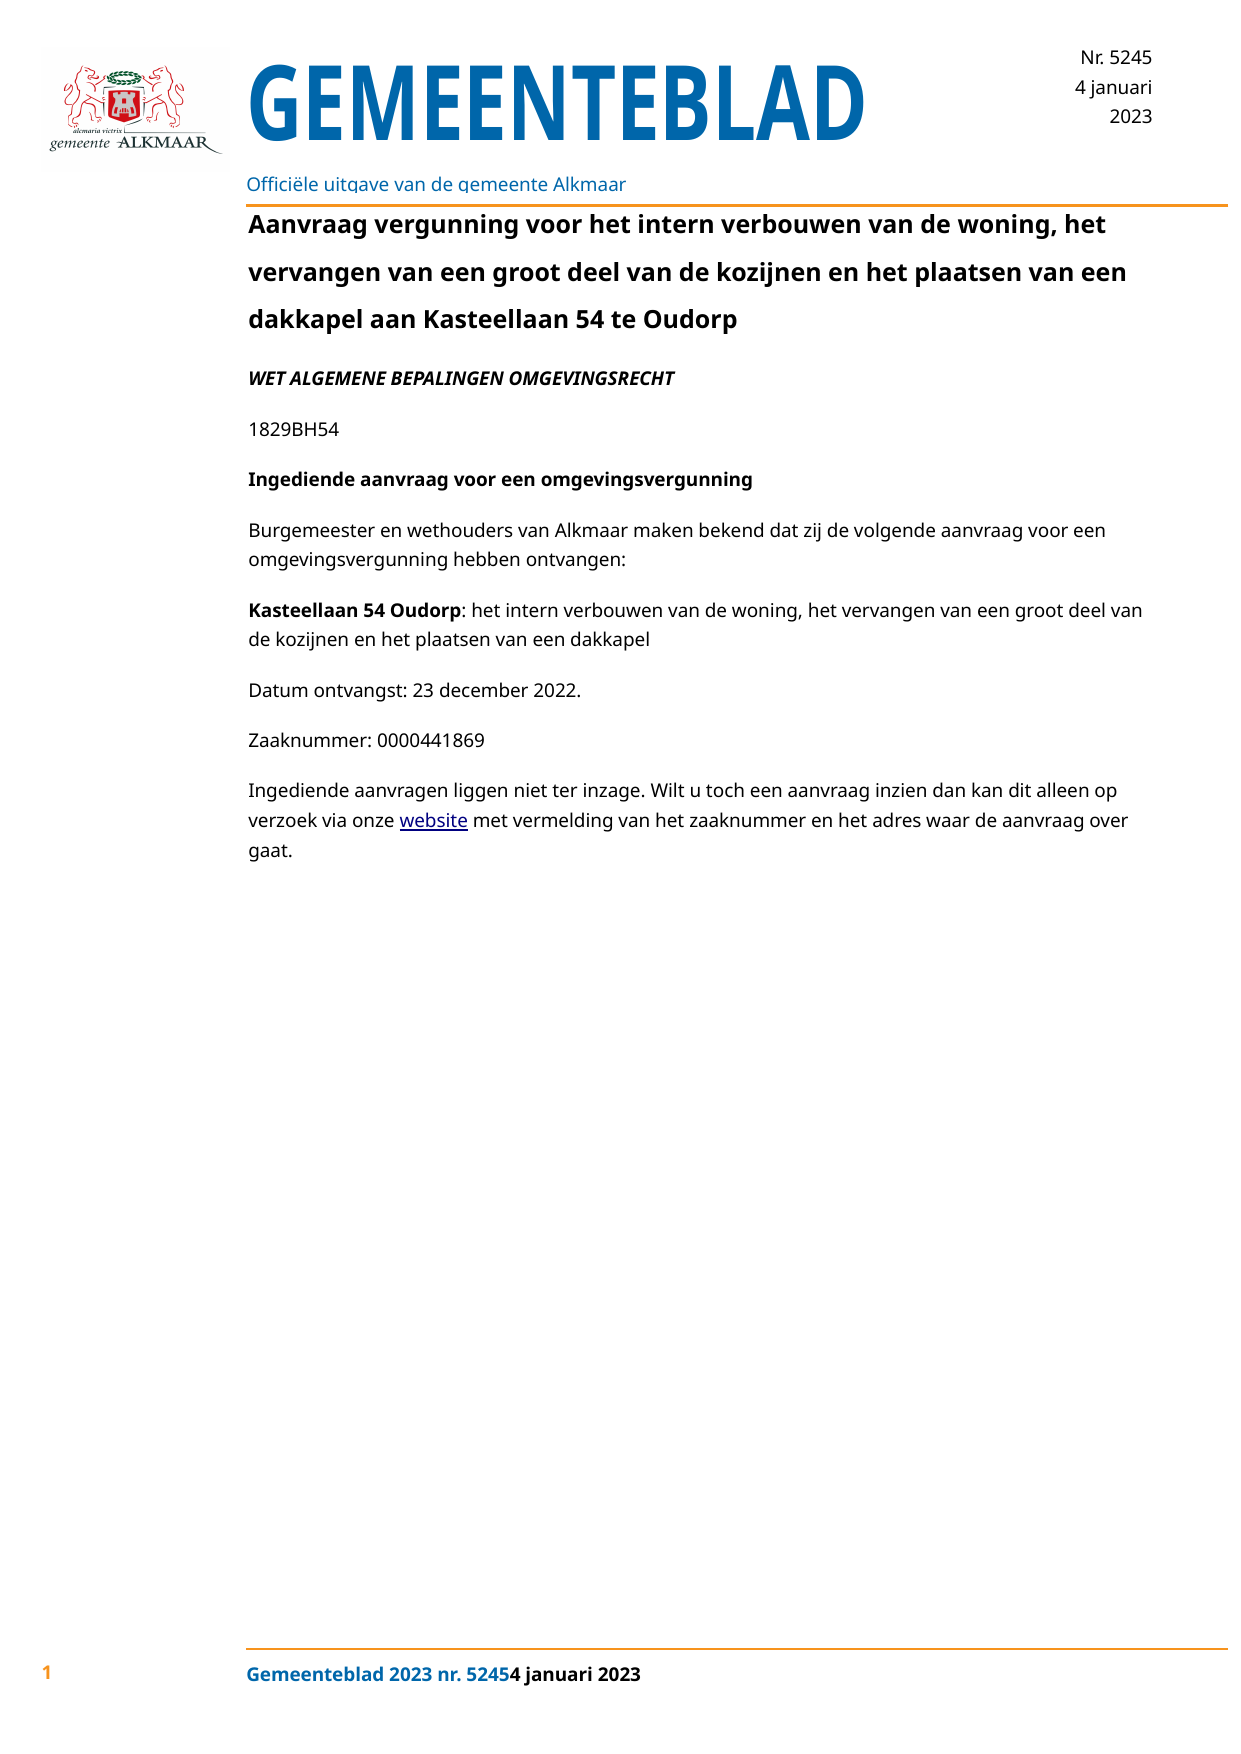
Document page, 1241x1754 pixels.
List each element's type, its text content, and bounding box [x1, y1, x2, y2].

text Ingediende aanvraag voor een omgevingsvergunning [248, 466, 1152, 492]
text Burgemeester en wethouders van Alkmaar maken bekend dat zij de volgende aanvraag voor een omgevingsvergunning hebben ontvangen: [248, 517, 1152, 572]
text Zaaknummer: 0000441869 [248, 727, 1152, 753]
text WET ALGEMENE BEPALINGEN OMGEVINGSRECHT [248, 366, 1152, 391]
text Kasteellaan 54 Oudorp: het intern verbouwen van de woning, het vervangen van een groot deel van de kozijnen en het plaatsen van een dakkapel [248, 597, 1152, 652]
picture [41, 47, 231, 172]
text Aanvraag vergunning voor het intern verbouwen van de woning, het vervangen van een groot deel van de kozijnen en het plaatsen van een dakkapel aan Kasteellaan 54 te Oudorp [248, 207, 1152, 336]
text Datum ontvangst: 23 december 2022. [248, 677, 1152, 702]
text 1829BH54 [248, 416, 1152, 442]
text Ingediende aanvragen liggen niet ter inzage. Wilt u toch een aanvraag inzien dan kan dit alleen op verzoek via onze website met vermelding van het zaaknummer en het adres waar de aanvraag over gaat. [248, 778, 1152, 862]
